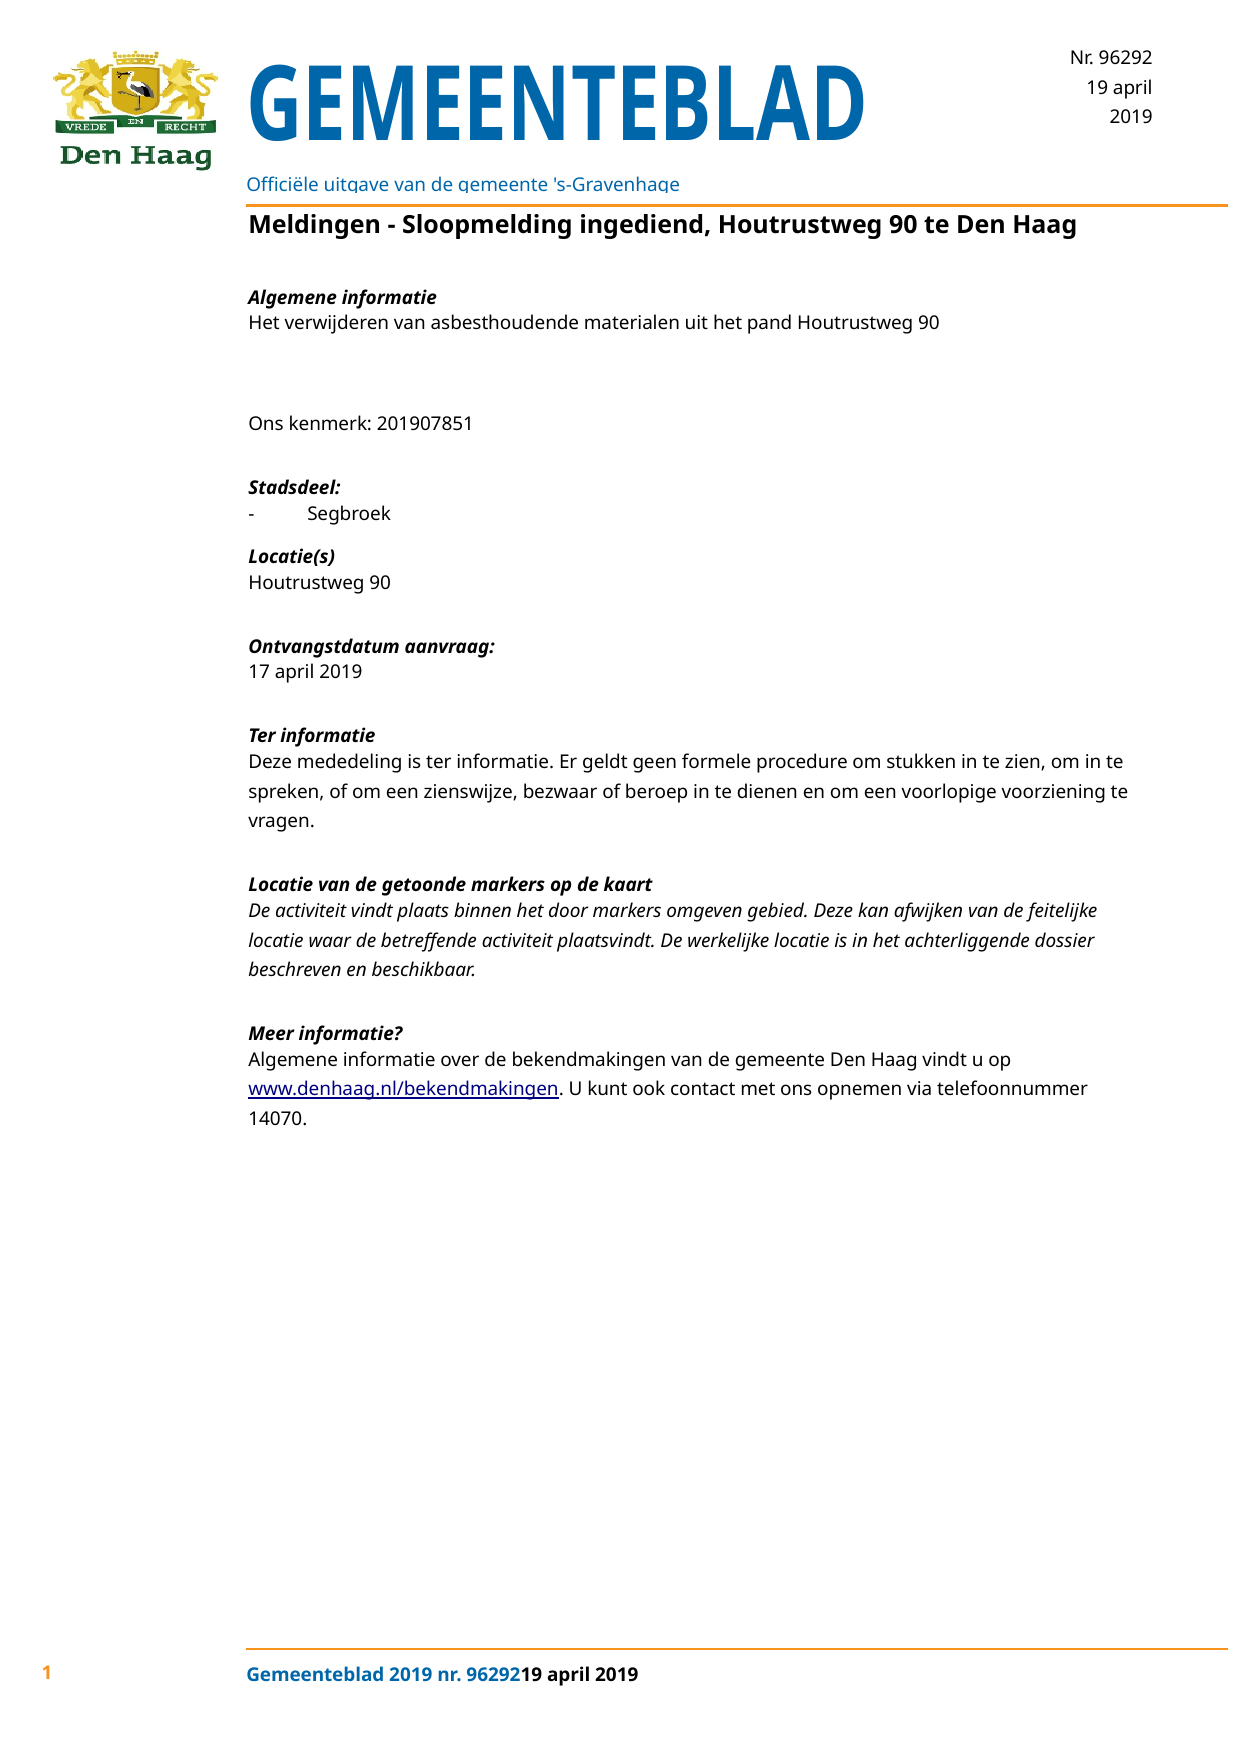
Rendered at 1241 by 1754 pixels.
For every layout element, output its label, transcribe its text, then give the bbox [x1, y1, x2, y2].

text Algemene informatie [248, 284, 1152, 309]
text Ons kenmerk: 201907851 [248, 410, 1152, 436]
text Stadsdeel: [248, 474, 1152, 500]
text Ter informatie [248, 723, 1152, 748]
text Algemene informatie over de bekendmakingen van de gemeente Den Haag vindt u op www.denhaag.nl/bekendmakingen. U kunt ook contact met ons opnemen via telefoonnummer 14070. [248, 1046, 1152, 1131]
text Locatie van de getoonde markers op de kaart [248, 871, 1152, 897]
text Het verwijderen van asbesthoudende materialen uit het pand Houtrustweg 90 [248, 309, 1152, 335]
text Ontvangstdatum aanvraag: [248, 633, 1152, 659]
text Meldingen - Sloopmelding ingediend, Houtrustweg 90 te Den Haag [248, 207, 1152, 241]
text Deze mededeling is ter informatie. Er geldt geen formele procedure om stukken in te zien, om in te spreken, of om een zienswijze, bezwaar of beroep in te dienen en om een voorlopige voorziening te vragen. [248, 748, 1152, 833]
text 17 april 2019 [248, 659, 1152, 684]
text De activiteit vindt plaats binnen het door markers omgeven gebied. Deze kan afwijken van de feitelijke locatie waar de betreffende activiteit plaatsvindt. De werkelijke locatie is in het achterliggende dossier beschreven en beschikbaar. [248, 897, 1152, 982]
text Locatie(s) [248, 543, 1152, 569]
list Segbroek [248, 500, 1152, 526]
text Meer informatie? [248, 1020, 1152, 1046]
picture [41, 47, 231, 172]
text Houtrustweg 90 [248, 569, 1152, 595]
